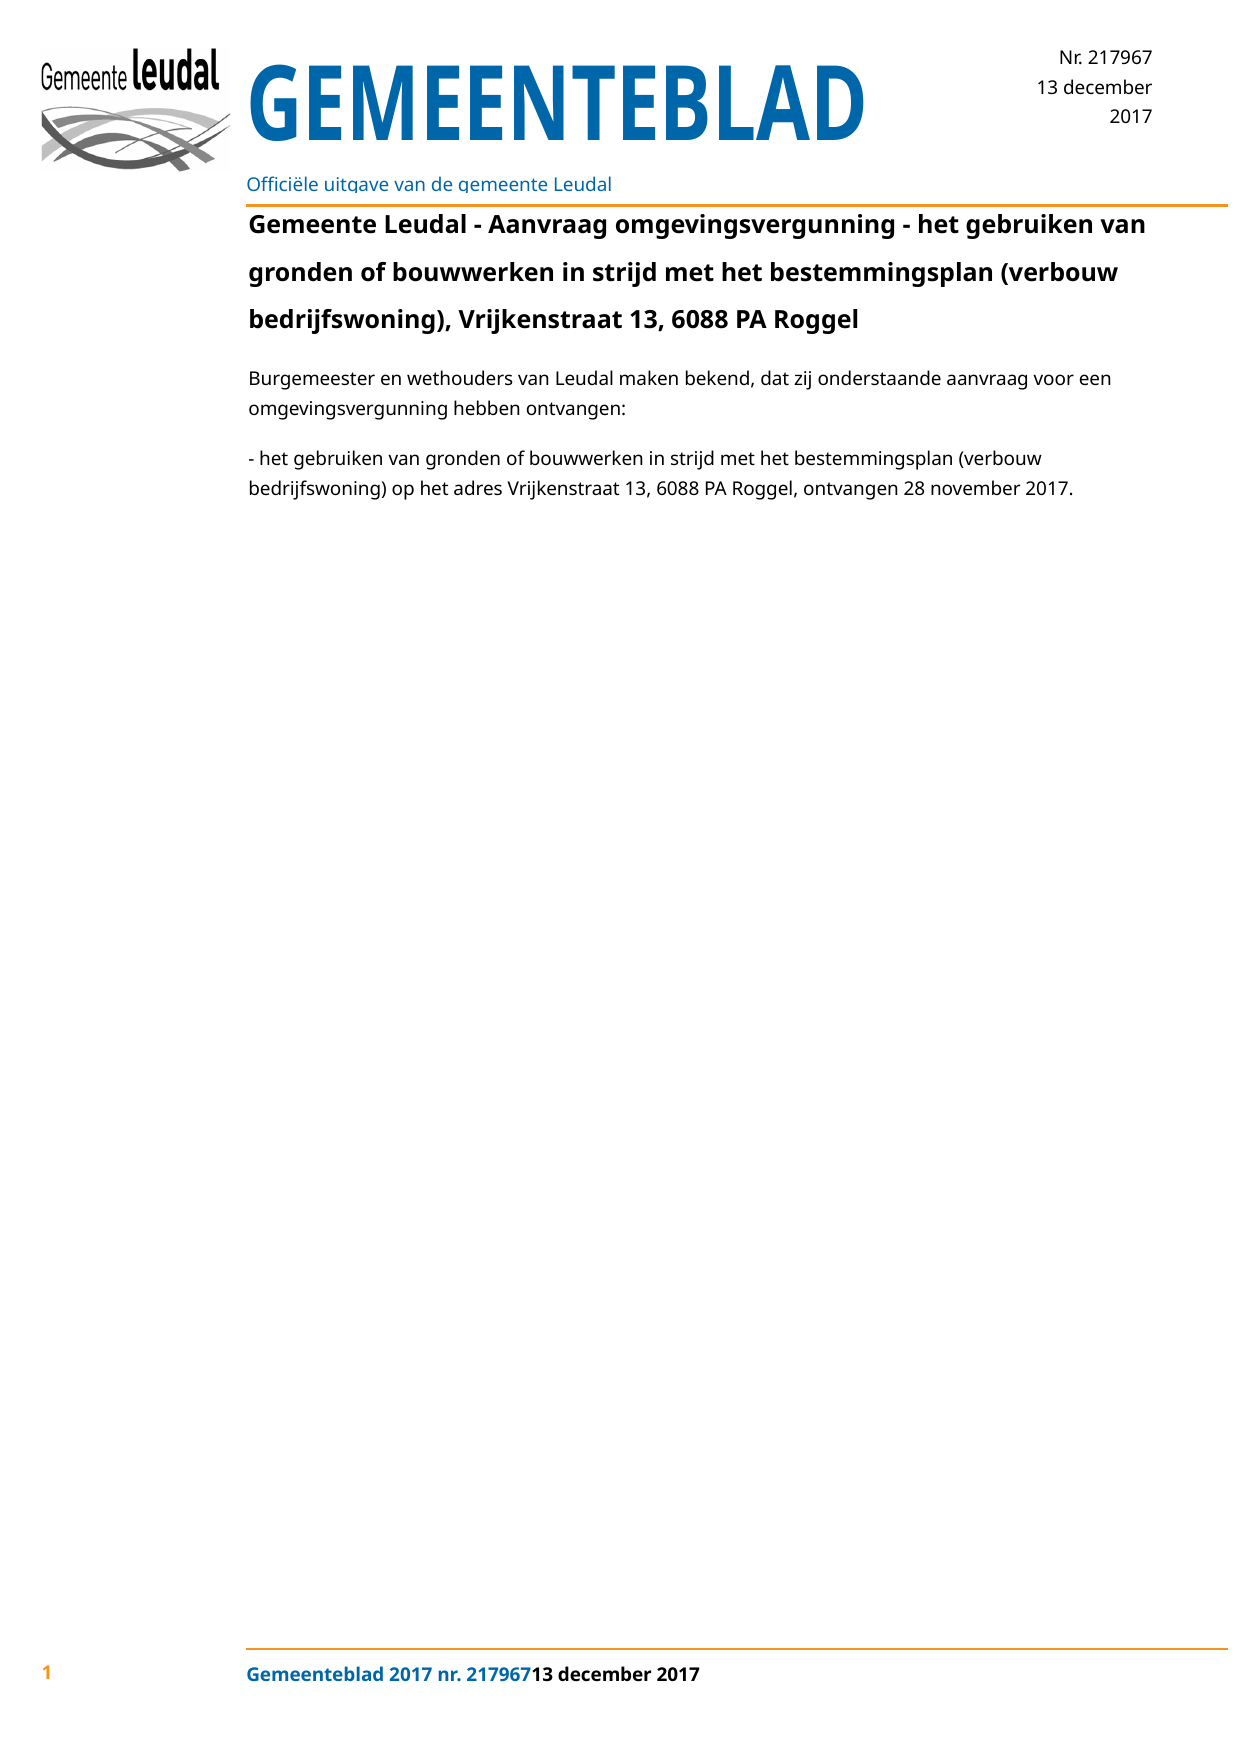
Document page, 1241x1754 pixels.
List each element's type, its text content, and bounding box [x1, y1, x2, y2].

text Gemeente Leudal - Aanvraag omgevingsvergunning - het gebruiken van gronden of bouwwerken in strijd met het bestemmingsplan (verbouw bedrijfswoning), Vrijkenstraat 13, 6088 PA Roggel [248, 207, 1152, 336]
text - het gebruiken van gronden of bouwwerken in strijd met het bestemmingsplan (verbouw bedrijfswoning) op het adres Vrijkenstraat 13, 6088 PA Roggel, ontvangen 28 november 2017. [248, 446, 1152, 501]
text Burgemeester en wethouders van Leudal maken bekend, dat zij onderstaande aanvraag voor een omgevingsvergunning hebben ontvangen: [248, 366, 1152, 421]
picture [41, 47, 231, 172]
